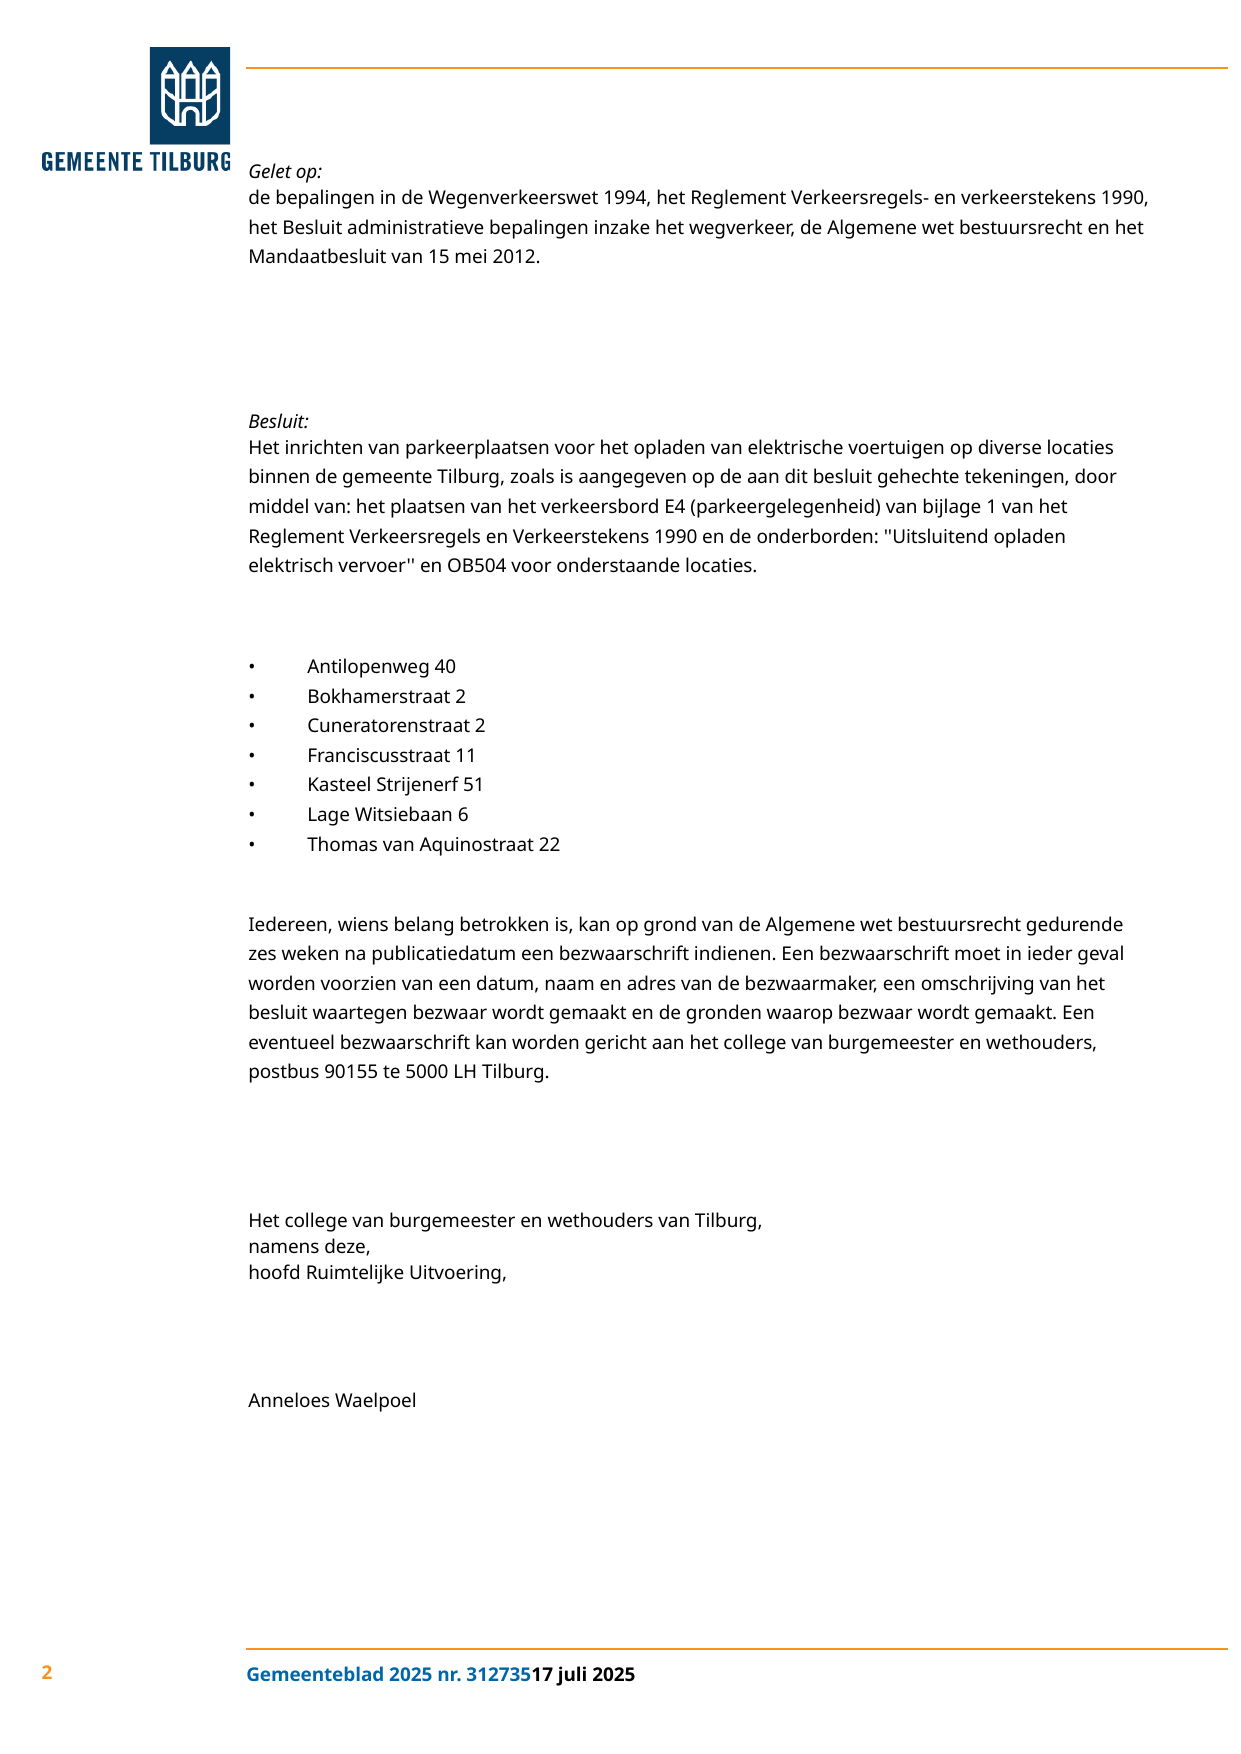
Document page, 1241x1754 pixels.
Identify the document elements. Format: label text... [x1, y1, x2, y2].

list Antilopenweg 40 [248, 653, 1152, 679]
list Thomas van Aquinostraat 22 [248, 831, 1152, 857]
text Besluit: [248, 408, 1152, 434]
text Gelet op: [248, 159, 1152, 184]
list Lage Witsiebaan 6 [248, 801, 1152, 827]
list Franciscusstraat 11 [248, 742, 1152, 768]
text Anneloes Waelpoel [248, 1387, 1152, 1413]
text namens deze, [248, 1233, 1152, 1259]
list Bokhamerstraat 2 [248, 683, 1152, 709]
text de bepalingen in de Wegenverkeerswet 1994, het Reglement Verkeersregels- en verkeerstekens 1990, het Besluit administratieve bepalingen inzake het wegverkeer, de Algemene wet bestuursrecht en het Mandaatbesluit van 15 mei 2012. [248, 184, 1152, 269]
picture [41, 47, 231, 172]
text Iedereen, wiens belang betrokken is, kan op grond van de Algemene wet bestuursrecht gedurende zes weken na publicatiedatum een bezwaarschrift indienen. Een bezwaarschrift moet in ieder geval worden voorzien van een datum, naam en adres van de bezwaarmaker, een omschrijving van het besluit waartegen bezwaar wordt gemaakt en de gronden waarop bezwaar wordt gemaakt. Een eventueel bezwaarschrift kan worden gericht aan het college van burgemeester en wethouders, postbus 90155 te 5000 LH Tilburg. [248, 911, 1152, 1084]
text hoofd Ruimtelijke Uitvoering, [248, 1259, 1152, 1284]
list Kasteel Strijenerf 51 [248, 772, 1152, 797]
text Het college van burgemeester en wethouders van Tilburg, [248, 1207, 1152, 1233]
list Cuneratorenstraat 2 [248, 712, 1152, 738]
text Het inrichten van parkeerplaatsen voor het opladen van elektrische voertuigen op diverse locaties binnen de gemeente Tilburg, zoals is aangegeven op de aan dit besluit gehechte tekeningen, door middel van: het plaatsen van het verkeersbord E4 (parkeergelegenheid) van bijlage 1 van het Reglement Verkeersregels en Verkeerstekens 1990 en de onderborden: ''Uitsluitend opladen elektrisch vervoer'' en OB504 voor onderstaande locaties. [248, 434, 1152, 578]
